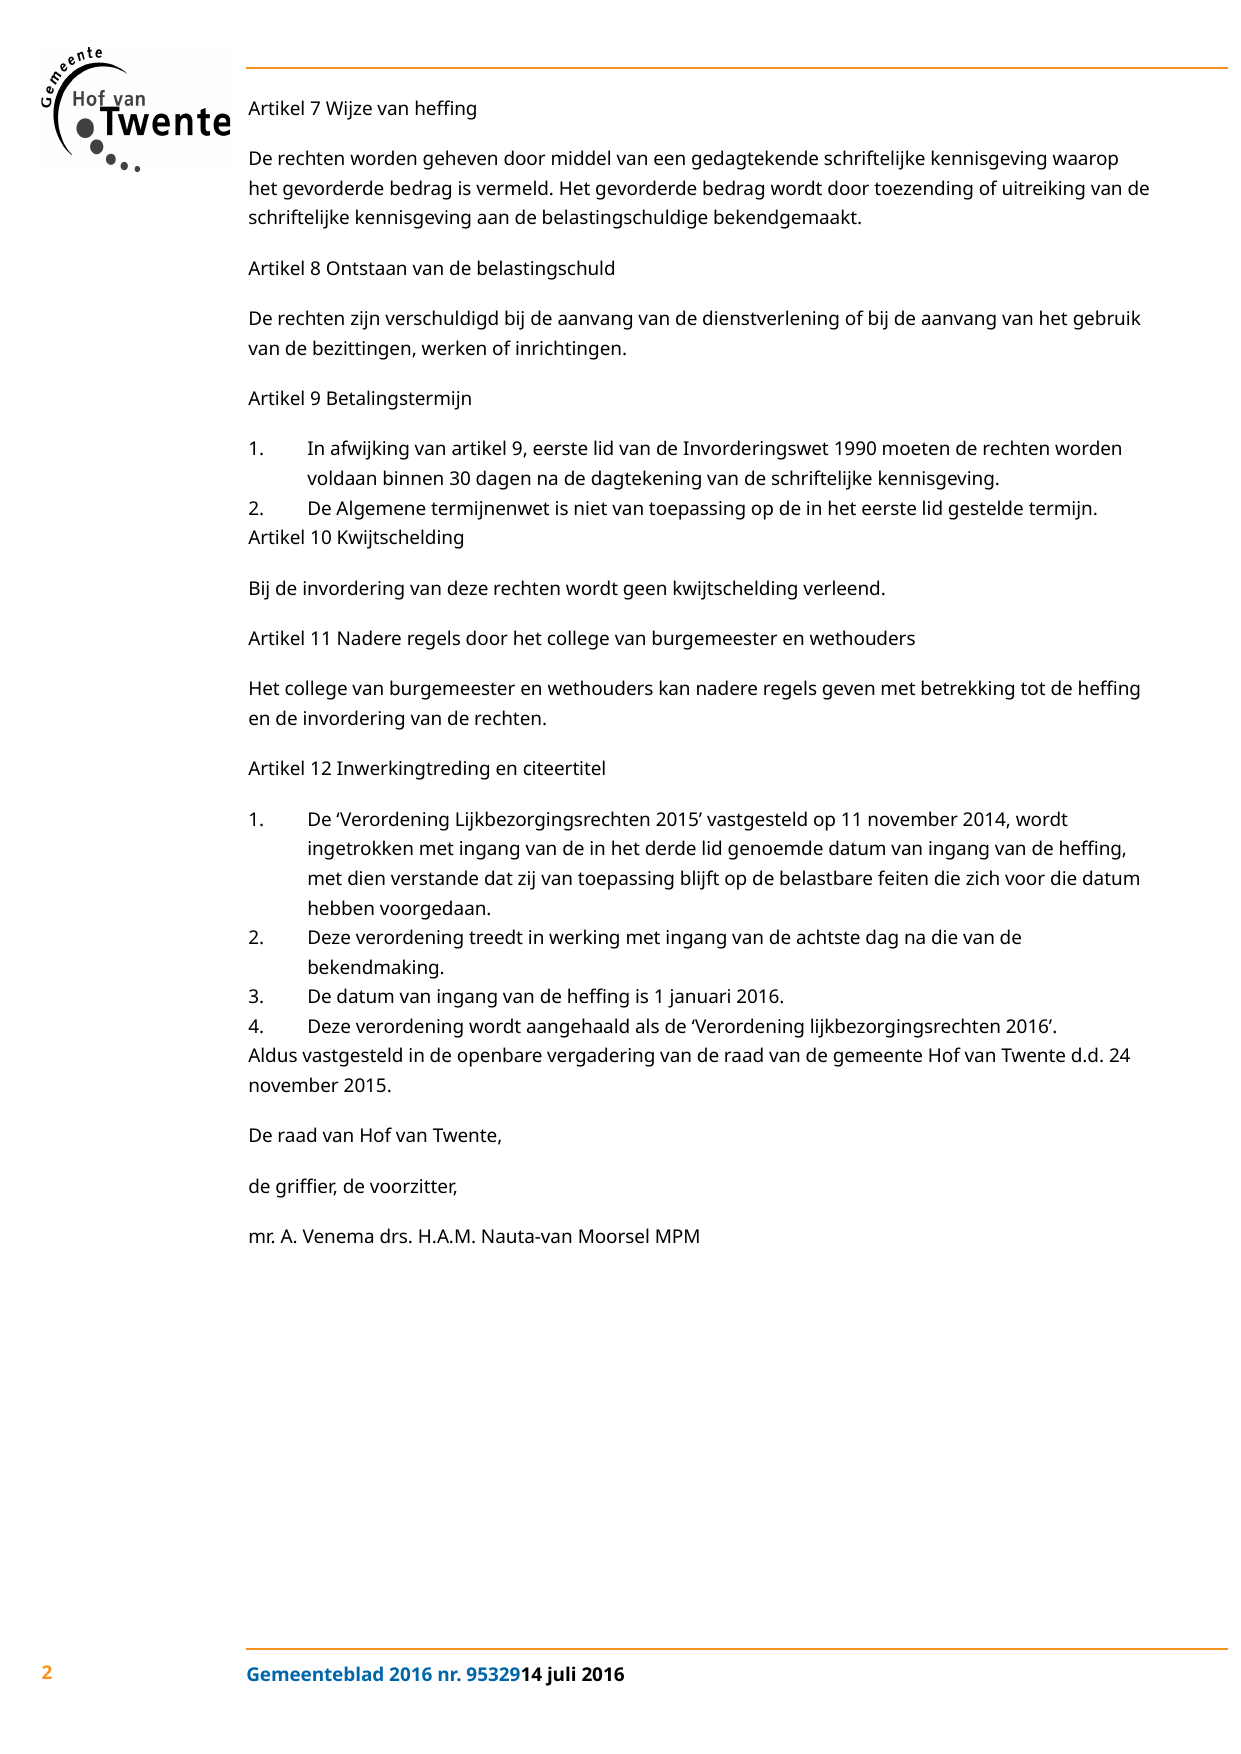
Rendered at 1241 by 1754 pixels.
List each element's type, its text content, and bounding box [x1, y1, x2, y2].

text Artikel 8 Ontstaan van de belastingschuld [248, 255, 1152, 281]
text Artikel 9 Betalingstermijn [248, 385, 1152, 411]
list De ‘Verordening Lijkbezorgingsrechten 2015’ vastgesteld op 11 november 2014, wordt ingetrokken met ingang van de in het derde lid genoemde datum van ingang van de heffing, met dien verstande dat zij van toepassing blijft op de belastbare feiten die zich voor die datum hebben voorgedaan. [248, 806, 1152, 921]
text De raad van Hof van Twente, [248, 1123, 1152, 1148]
text Het college van burgemeester en wethouders kan nadere regels geven met betrekking tot de heffing en de invordering van de rechten. [248, 676, 1152, 731]
text de griffier, de voorzitter, [248, 1173, 1152, 1199]
text De rechten zijn verschuldigd bij de aanvang van de dienstverlening of bij de aanvang van het gebruik van de bezittingen, werken of inrichtingen. [248, 305, 1152, 361]
text Artikel 10 Kwijtschelding [248, 524, 1152, 550]
list De Algemene termijnenwet is niet van toepassing op de in het eerste lid gestelde termijn. [248, 495, 1152, 521]
list In afwijking van artikel 9, eerste lid van de Invorderingswet 1990 moeten de rechten worden voldaan binnen 30 dagen na de dagtekening van de schriftelijke kennisgeving. [248, 436, 1152, 491]
text Artikel 7 Wijze van heffing [248, 95, 1152, 121]
text Artikel 11 Nadere regels door het college van burgemeester en wethouders [248, 625, 1152, 651]
text Aldus vastgesteld in de openbare vergadering van de raad van de gemeente Hof van Twente d.d. 24 november 2015. [248, 1043, 1152, 1098]
text De rechten worden geheven door middel van een gedagtekende schriftelijke kennisgeving waarop het gevorderde bedrag is vermeld. Het gevorderde bedrag wordt door toezending of uitreiking van de schriftelijke kennisgeving aan de belastingschuldige bekendgemaakt. [248, 145, 1152, 230]
list De datum van ingang van de heffing is 1 januari 2016. [248, 983, 1152, 1009]
list Deze verordening treedt in werking met ingang van de achtste dag na die van de bekendmaking. [248, 924, 1152, 980]
picture [41, 47, 231, 172]
text mr. A. Venema drs. H.A.M. Nauta-van Moorsel MPM [248, 1223, 1152, 1249]
list Deze verordening wordt aangehaald als de ‘Verordening lijkbezorgingsrechten 2016’. [248, 1013, 1152, 1039]
text Artikel 12 Inwerkingtreding en citeertitel [248, 756, 1152, 781]
text Bij de invordering van deze rechten wordt geen kwijtschelding verleend. [248, 575, 1152, 601]
